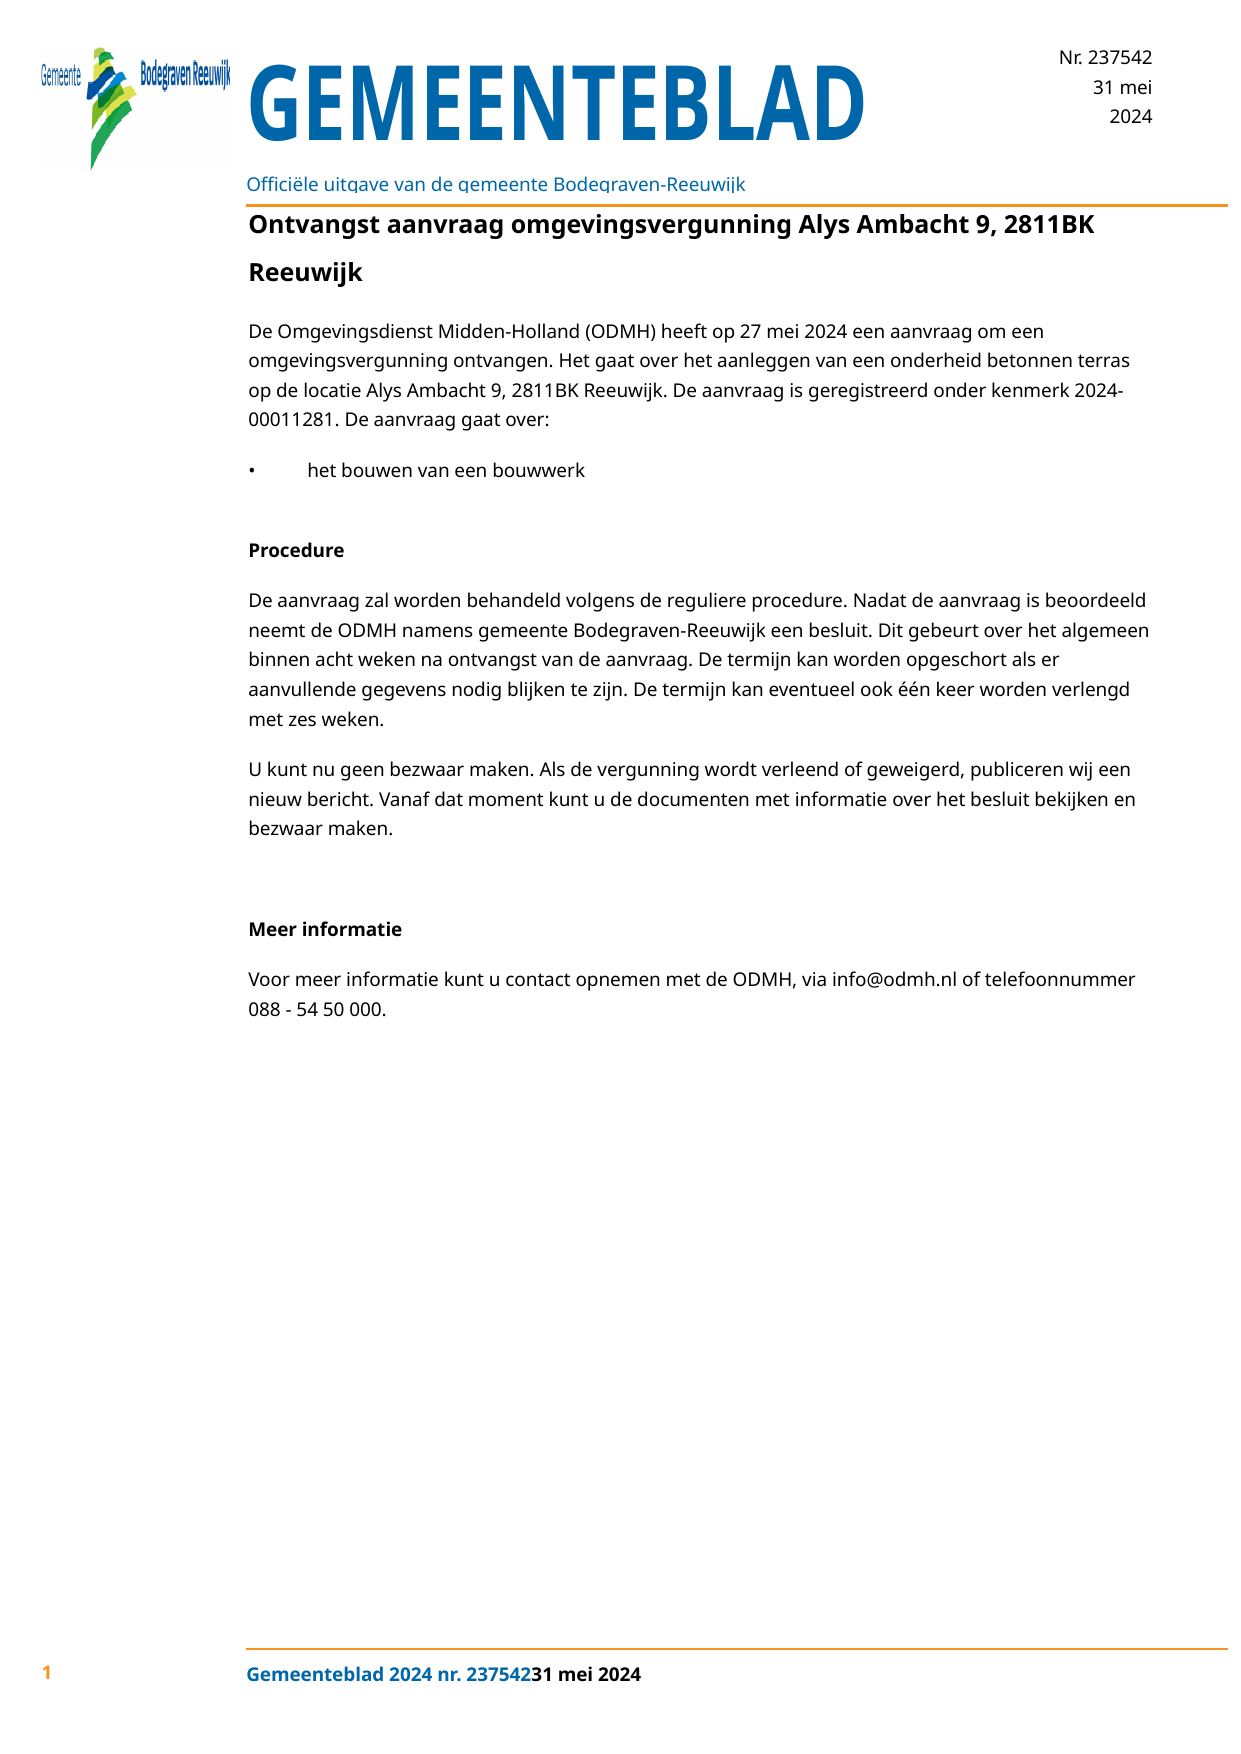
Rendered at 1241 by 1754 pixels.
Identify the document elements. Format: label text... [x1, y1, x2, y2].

picture [41, 47, 231, 172]
text De Omgevingsdienst Midden-Holland (ODMH) heeft op 27 mei 2024 een aanvraag om een omgevingsvergunning ontvangen. Het gaat over het aanleggen van een onderheid betonnen terras op de locatie Alys Ambacht 9, 2811BK Reeuwijk. De aanvraag is geregistreerd onder kenmerk 2024-00011281. De aanvraag gaat over: [248, 318, 1152, 432]
list het bouwen van een bouwwerk [248, 457, 1152, 483]
text U kunt nu geen bezwaar maken. Als de vergunning wordt verleend of geweigerd, publiceren wij een nieuw bericht. Vanaf dat moment kunt u de documenten met informatie over het besluit bekijken en bezwaar maken. [248, 756, 1152, 841]
text Voor meer informatie kunt u contact opnemen met de ODMH, via info@odmh.nl of telefoonnummer 088 - 54 50 000. [248, 967, 1152, 1022]
text Ontvangst aanvraag omgevingsvergunning Alys Ambacht 9, 2811BK Reeuwijk [248, 207, 1152, 288]
text Procedure [248, 537, 1152, 563]
text Meer informatie [248, 916, 1152, 942]
text De aanvraag zal worden behandeld volgens de reguliere procedure. Nadat de aanvraag is beoordeeld neemt de ODMH namens gemeente Bodegraven-Reeuwijk een besluit. Dit gebeurt over het algemeen binnen acht weken na ontvangst van de aanvraag. De termijn kan worden opgeschort als er aanvullende gegevens nodig blijken te zijn. De termijn kan eventueel ook één keer worden verlengd met zes weken. [248, 587, 1152, 732]
